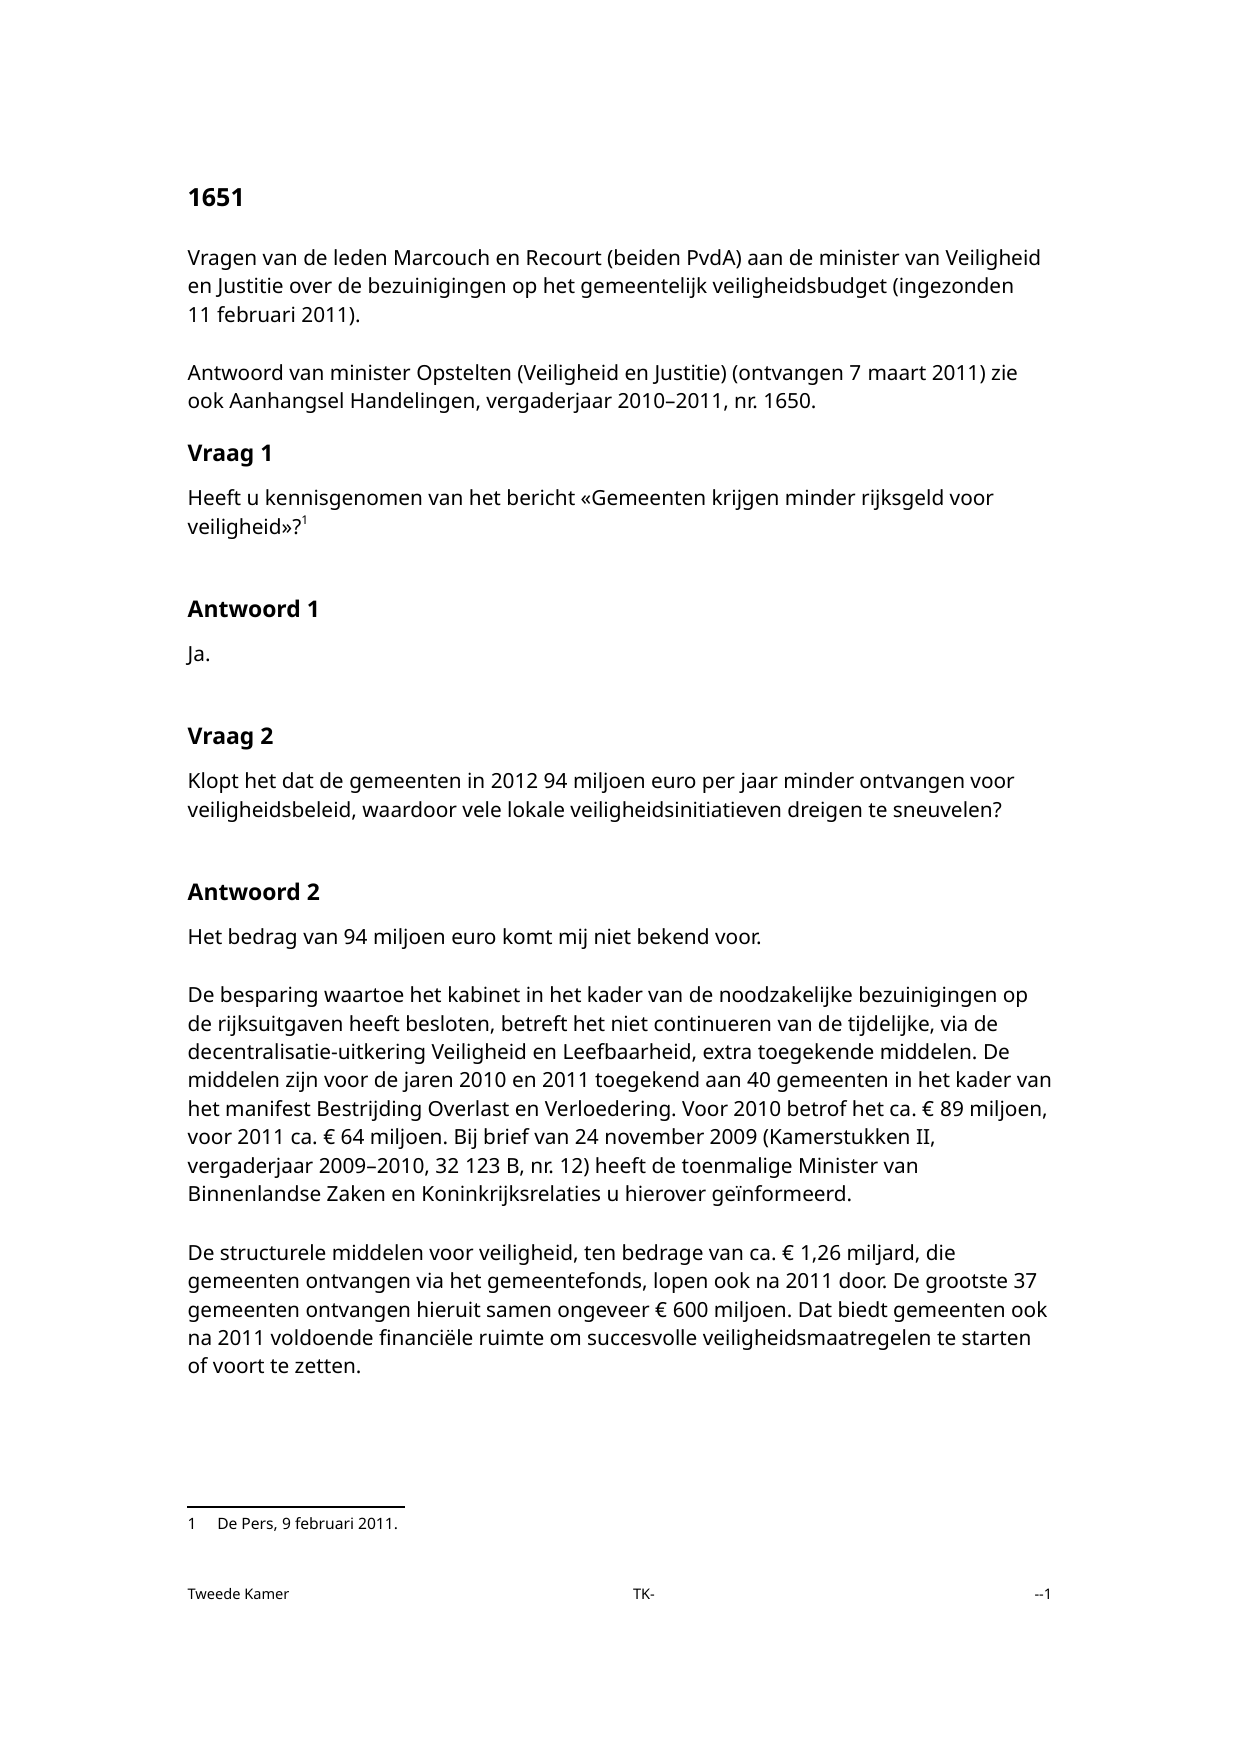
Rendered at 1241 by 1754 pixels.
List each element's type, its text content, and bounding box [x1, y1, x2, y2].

text Het bedrag van 94 miljoen euro komt mij niet bekend voor. [187, 922, 1053, 950]
text Ja. [187, 639, 1053, 667]
text De besparing waartoe het kabinet in het kader van de noodzakelijke bezuinigingen op de rijksuitgaven heeft besloten, betreft het niet continueren van de tijdelijke, via de decentralisatie-uitkering Veiligheid en Leefbaarheid, extra toegekende middelen. De middelen zijn voor de jaren 2010 en 2011 toegekend aan 40 gemeenten in het kader van het manifest Bestrijding Overlast en Verloedering. Voor 2010 betrof het ca. € 89 miljoen, voor 2011 ca. € 64 miljoen. Bij brief van 24 november 2009 (Kamerstukken II, vergaderjaar 2009–2010, 32 123 B, nr. 12) heeft de toenmalige Minister van Binnenlandse Zaken en Koninkrijksrelaties u hierover geïnformeerd. [187, 980, 1053, 1208]
text De Pers, 9 februari 2011. [187, 1506, 1053, 1534]
text 1651 [187, 179, 1053, 213]
subtitle Antwoord 1 [187, 593, 1053, 624]
text Klopt het dat de gemeenten in 2012 94 miljoen euro per jaar minder ontvangen voor veiligheidsbeleid, waardoor vele lokale veiligheidsinitiatieven dreigen te sneuvelen? [187, 766, 1053, 823]
text Heeft u kennisgenomen van het bericht «Gemeenten krijgen minder rijksgeld voor veiligheid»? [187, 483, 1053, 540]
subtitle Antwoord 2 [187, 876, 1053, 907]
text De structurele middelen voor veiligheid, ten bedrage van ca. € 1,26 miljard, die gemeenten ontvangen via het gemeentefonds, lopen ook na 2011 door. De grootste 37 gemeenten ontvangen hieruit samen ongeveer € 600 miljoen. Dat biedt gemeenten ook na 2011 voldoende financiële ruimte om succesvolle veiligheidsmaatregelen te starten of voort te zetten. [187, 1238, 1053, 1380]
subtitle Vraag 2 [187, 720, 1053, 751]
subtitle Vraag 1 [187, 437, 1053, 468]
text Vragen van de leden Marcouch en Recourt (beiden PvdA) aan de minister van Veiligheid en Justitie over de bezuinigingen op het gemeentelijk veiligheidsbudget (ingezonden 11 februari 2011). [187, 243, 1053, 328]
text Antwoord van minister Opstelten (Veiligheid en Justitie) (ontvangen 7 maart 2011) zie ook Aanhangsel Handelingen, vergaderjaar 2010–2011, nr. 1650. [187, 358, 1053, 415]
